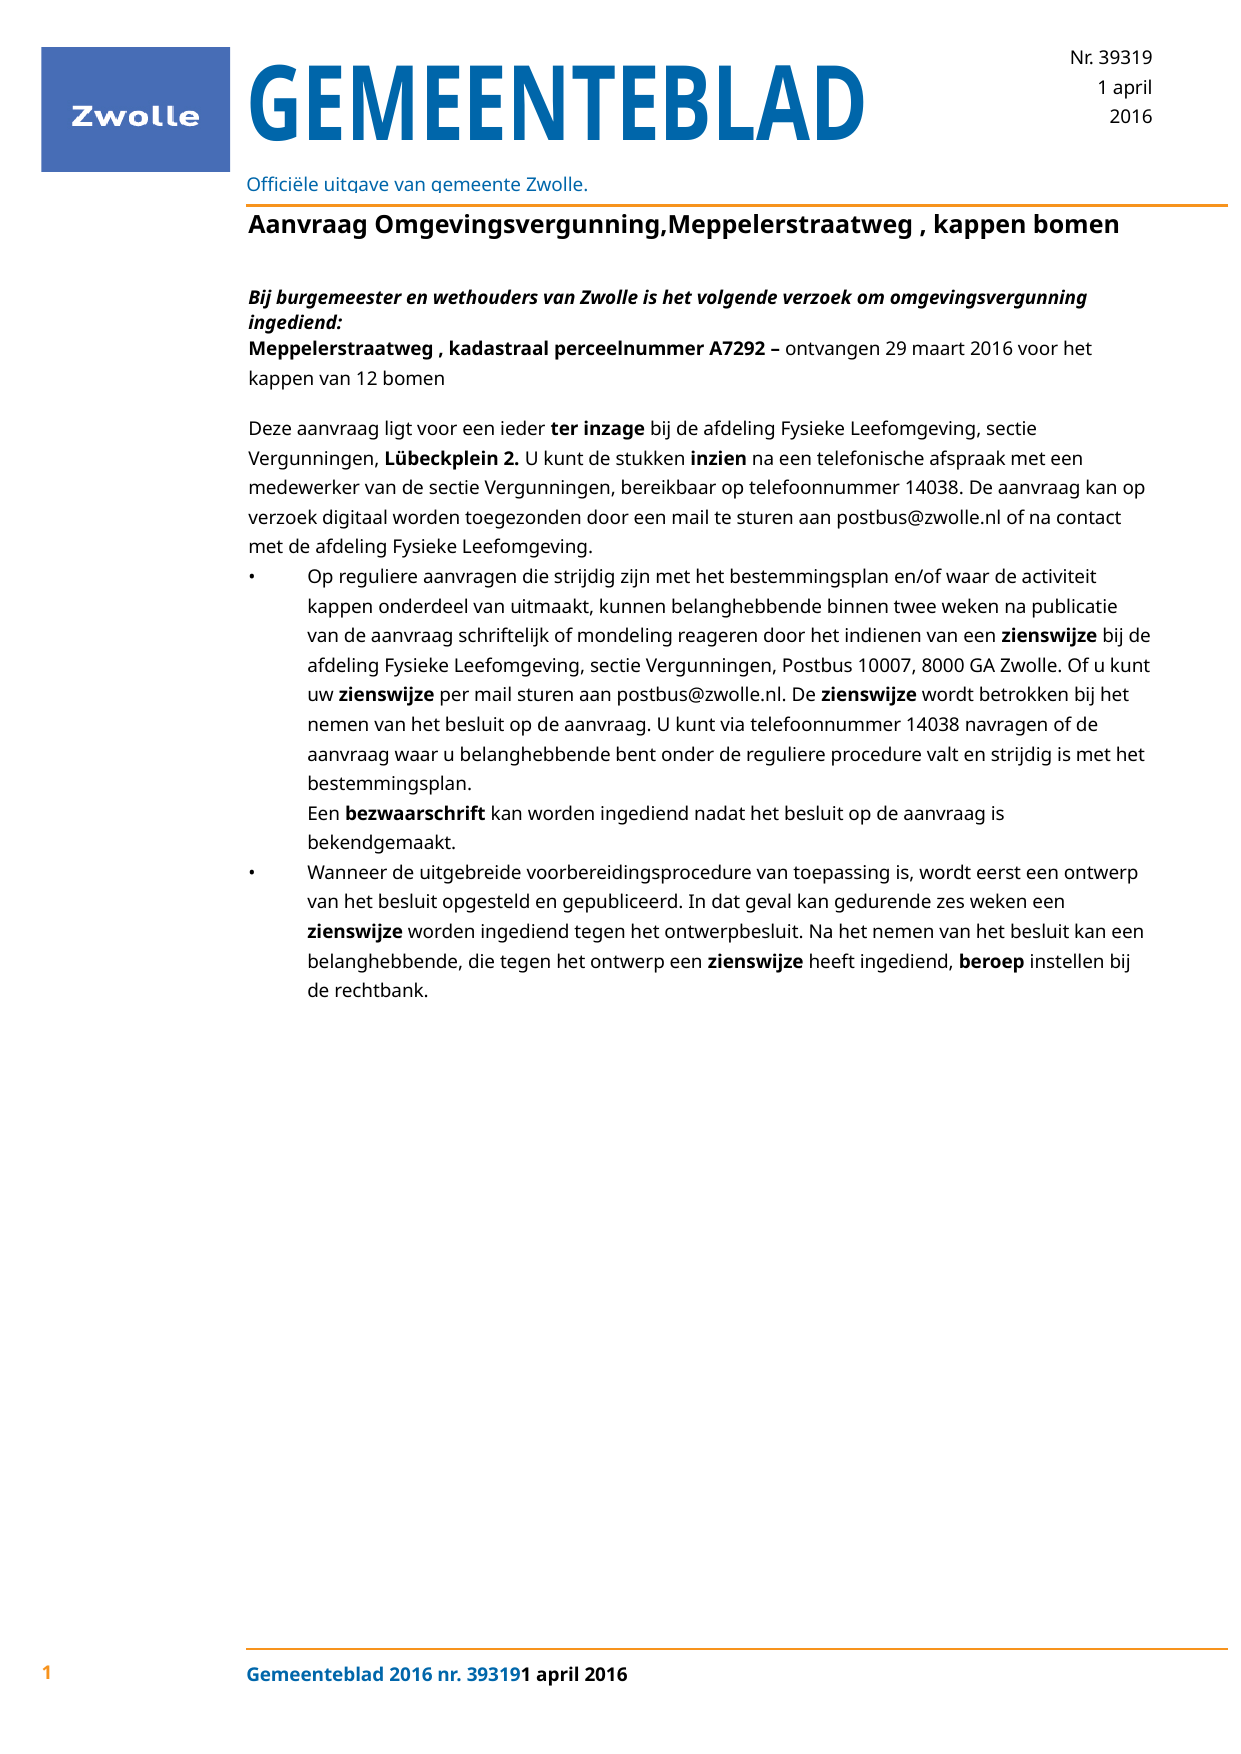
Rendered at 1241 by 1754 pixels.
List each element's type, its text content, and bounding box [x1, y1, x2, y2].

text Bij burgemeester en wethouders van Zwolle is het volgende verzoek om omgevingsvergunning ingediend: [248, 284, 1152, 335]
list Wanneer de uitgebreide voorbereidingsprocedure van toepassing is, wordt eerst een ontwerp van het besluit opgesteld en gepubliceerd. In dat geval kan gedurende zes weken een zienswijze worden ingediend tegen het ontwerpbesluit. Na het nemen van het besluit kan een belanghebbende, die tegen het ontwerp een zienswijze heeft ingediend, beroep instellen bij de rechtbank. [248, 859, 1152, 1003]
text Deze aanvraag ligt voor een ieder ter inzage bij de afdeling Fysieke Leefomgeving, sectie Vergunningen, Lübeckplein 2. U kunt de stukken inzien na een telefonische afspraak met een medewerker van de sectie Vergunningen, bereikbaar op telefoonnummer 14038. De aanvraag kan op verzoek digitaal worden toegezonden door een mail te sturen aan postbus@zwolle.nl of na contact met de afdeling Fysieke Leefomgeving. [248, 415, 1152, 559]
list Een bezwaarschrift kan worden ingediend nadat het besluit op de aanvraag is bekendgemaakt. [248, 800, 1152, 855]
text Meppelerstraatweg , kadastraal perceelnummer A7292 – ontvangen 29 maart 2016 voor het kappen van 12 bomen [248, 335, 1152, 391]
list Op reguliere aanvragen die strijdig zijn met het bestemmingsplan en/of waar de activiteit kappen onderdeel van uitmaakt, kunnen belanghebbende binnen twee weken na publicatie van de aanvraag schriftelijk of mondeling reageren door het indienen van een zienswijze bij de afdeling Fysieke Leefomgeving, sectie Vergunningen, Postbus 10007, 8000 GA Zwolle. Of u kunt uw zienswijze per mail sturen aan postbus@zwolle.nl. De zienswijze wordt betrokken bij het nemen van het besluit op de aanvraag. U kunt via telefoonnummer 14038 navragen of de aanvraag waar u belanghebbende bent onder de reguliere procedure valt en strijdig is met het bestemmingsplan. [248, 563, 1152, 796]
picture [41, 47, 231, 172]
text Aanvraag Omgevingsvergunning,Meppelerstraatweg , kappen bomen [248, 207, 1152, 241]
